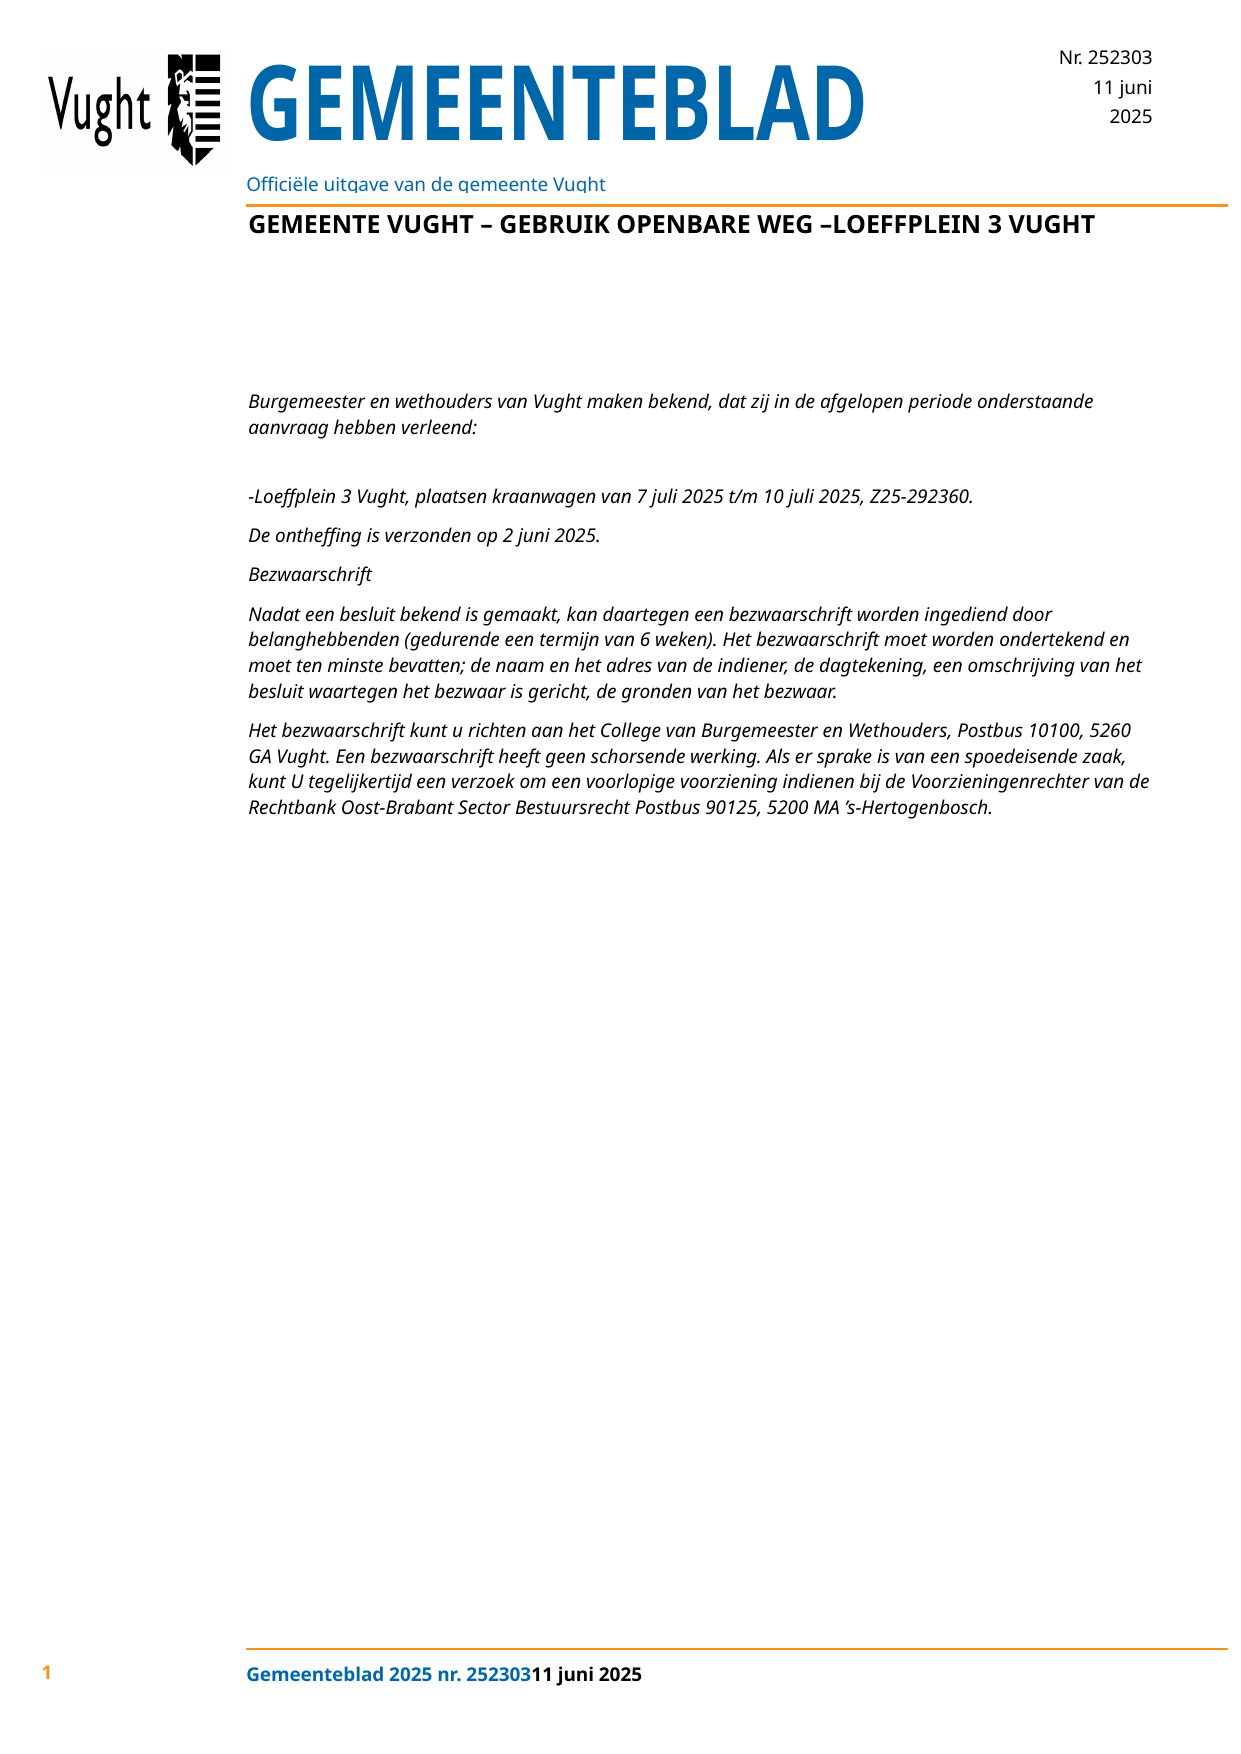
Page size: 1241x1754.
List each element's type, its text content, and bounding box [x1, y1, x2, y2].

text Nadat een besluit bekend is gemaakt, kan daartegen een bezwaarschrift worden ingediend door belanghebbenden (gedurende een termijn van 6 weken). Het bezwaarschrift moet worden ondertekend en moet ten minste bevatten; de naam en het adres van de indiener, de dagtekening, een omschrijving van het besluit waartegen het bezwaar is gericht, de gronden van het bezwaar. [248, 601, 1152, 704]
picture [41, 47, 231, 172]
text GEMEENTE VUGHT – GEBRUIK OPENBARE WEG –LOEFFPLEIN 3 VUGHT [248, 207, 1152, 241]
text -Loeffplein 3 Vught, plaatsen kraanwagen van 7 juli 2025 t/m 10 juli 2025, Z25-292360. [248, 483, 1152, 509]
text Burgemeester en wethouders van Vught maken bekend, dat zij in de afgelopen periode onderstaande aanvraag hebben verleend: [248, 388, 1152, 440]
text Bezwaarschrift [248, 562, 1152, 587]
text Het bezwaarschrift kunt u richten aan het College van Burgemeester en Wethouders, Postbus 10100, 5260 GA Vught. Een bezwaarschrift heeft geen schorsende werking. Als er sprake is van een spoedeisende zaak, kunt U tegelijkertijd een verzoek om een voorlopige voorziening indienen bij de Voorzieningenrechter van de Rechtbank Oost-Brabant Sector Bestuursrecht Postbus 90125, 5200 MA ’s-Hertogenbosch. [248, 717, 1152, 820]
text De ontheffing is verzonden op 2 juni 2025. [248, 522, 1152, 548]
